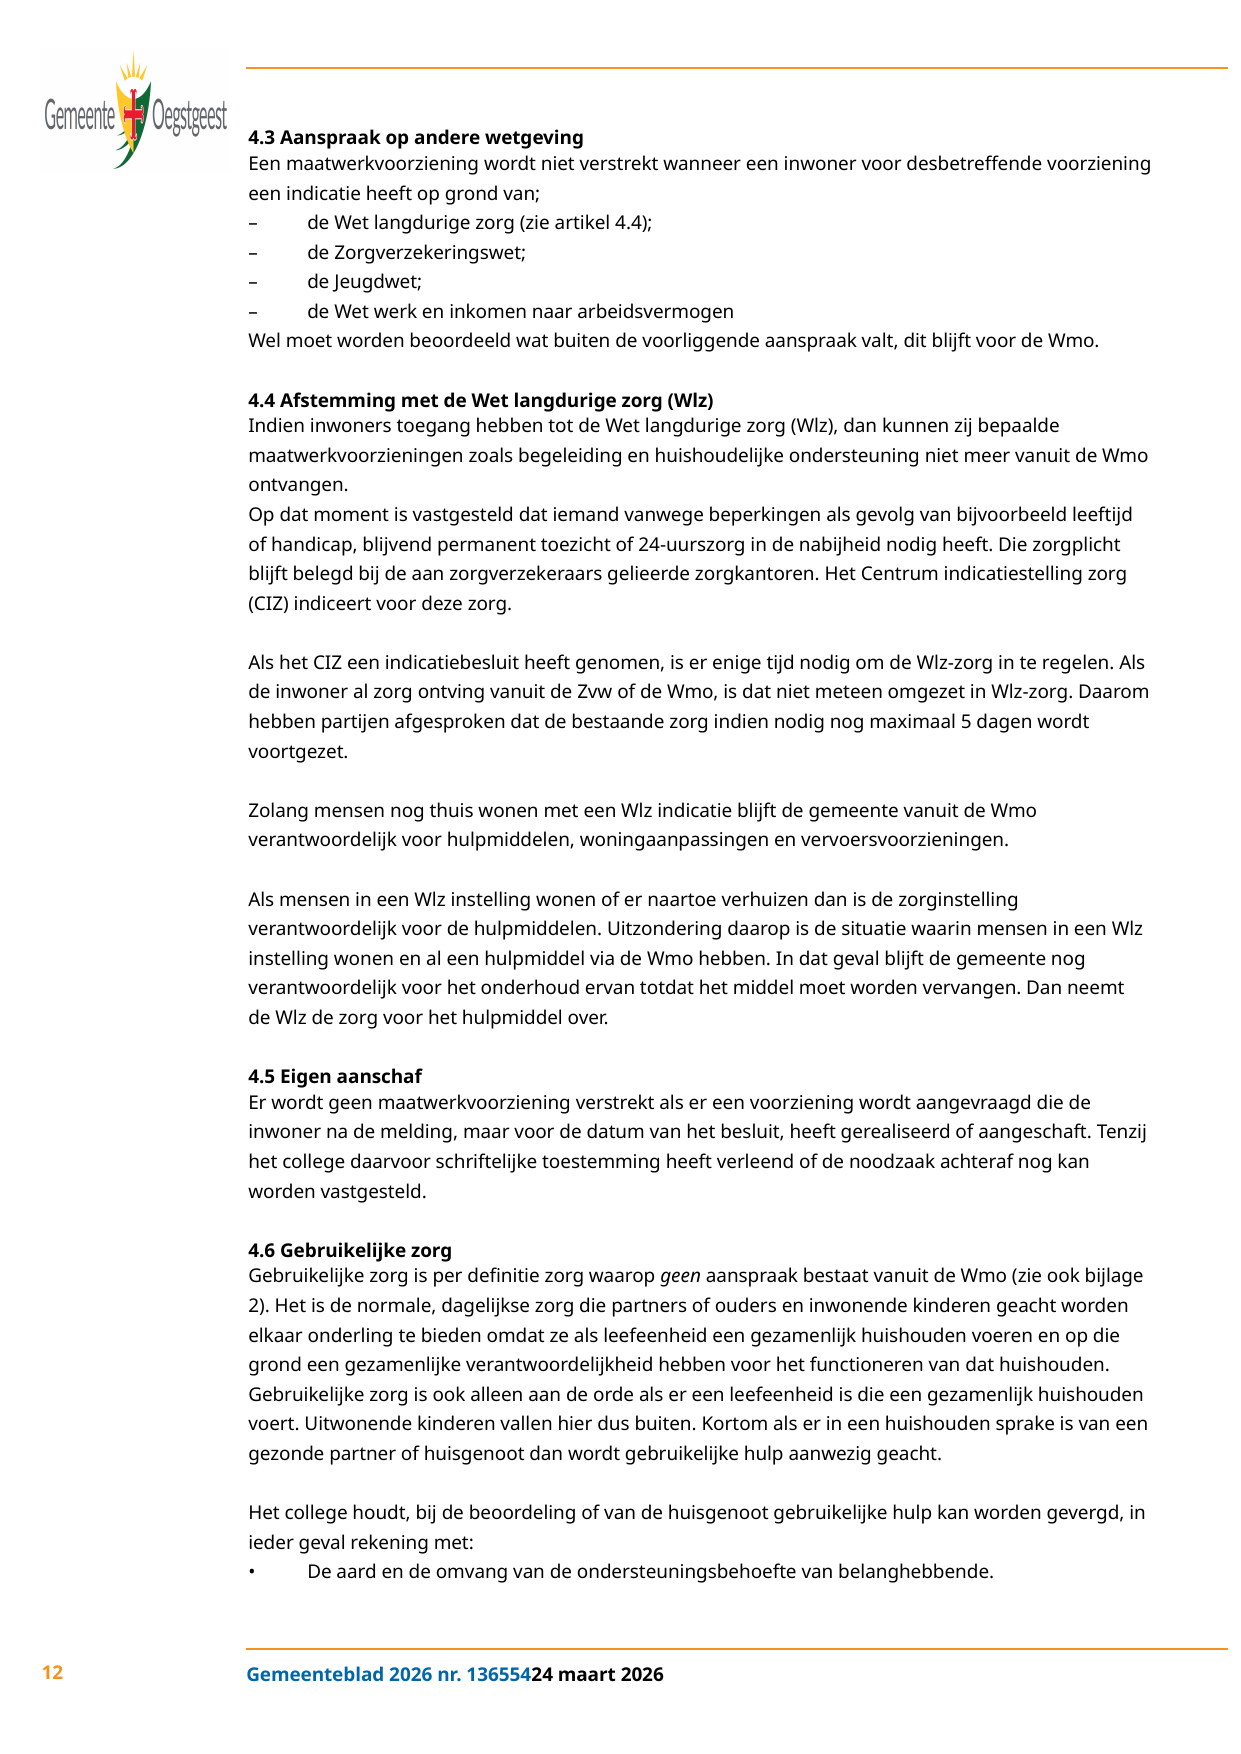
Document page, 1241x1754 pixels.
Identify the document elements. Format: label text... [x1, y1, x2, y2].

text 4.5 Eigen aanschaf [248, 1063, 1152, 1089]
text Indien inwoners toegang hebben tot de Wet langdurige zorg (Wlz), dan kunnen zij bepaalde maatwerkvoorzieningen zoals begeleiding en huishoudelijke ondersteuning niet meer vanuit de Wmo ontvangen. [248, 412, 1152, 497]
text Als het CIZ een indicatiebesluit heeft genomen, is er enige tijd nodig om de Wlz-zorg in te regelen. Als de inwoner al zorg ontving vanuit de Zvw of de Wmo, is dat niet meteen omgezet in Wlz-zorg. Daarom hebben partijen afgesproken dat de bestaande zorg indien nodig nog maximaal 5 dagen wordt voortgezet. [248, 649, 1152, 764]
text Een maatwerkvoorziening wordt niet verstrekt wanneer een inwoner voor desbetreffende voorziening een indicatie heeft op grond van; [248, 150, 1152, 205]
text 4.3 Aanspraak op andere wetgeving [248, 124, 1152, 150]
text Op dat moment is vastgesteld dat iemand vanwege beperkingen als gevolg van bijvoorbeeld leeftijd of handicap, blijvend permanent toezicht of 24-uurszorg in de nabijheid nodig heeft. Die zorgplicht blijft belegd bij de aan zorgverzekeraars gelieerde zorgkantoren. Het Centrum indicatiestelling zorg (CIZ) indiceert voor deze zorg. [248, 501, 1152, 616]
picture [41, 47, 231, 172]
text Wel moet worden beoordeeld wat buiten de voorliggende aanspraak valt, dit blijft voor de Wmo. [248, 328, 1152, 353]
text Zolang mensen nog thuis wonen met een Wlz indicatie blijft de gemeente vanuit de Wmo verantwoordelijk voor hulpmiddelen, woningaanpassingen en vervoersvoorzieningen. [248, 797, 1152, 852]
text Gebruikelijke zorg is per definitie zorg waarop geen aanspraak bestaat vanuit de Wmo (zie ook bijlage 2). Het is de normale, dagelijkse zorg die partners of ouders en inwonende kinderen geacht worden elkaar onderling te bieden omdat ze als leefeenheid een gezamenlijk huishouden voeren en op die grond een gezamenlijke verantwoordelijkheid hebben voor het functioneren van dat huishouden. Gebruikelijke zorg is ook alleen aan de orde als er een leefeenheid is die een gezamenlijk huishouden voert. Uitwonende kinderen vallen hier dus buiten. Kortom als er in een huishouden sprake is van een gezonde partner of huisgenoot dan wordt gebruikelijke hulp aanwezig geacht. [248, 1263, 1152, 1466]
text Als mensen in een Wlz instelling wonen of er naartoe verhuizen dan is de zorginstelling verantwoordelijk voor de hulpmiddelen. Uitzondering daarop is de situatie waarin mensen in een Wlz instelling wonen en al een hulpmiddel via de Wmo hebben. In dat geval blijft de gemeente nog verantwoordelijk voor het onderhoud ervan totdat het middel moet worden vervangen. Dan neemt de Wlz de zorg voor het hulpmiddel over. [248, 886, 1152, 1030]
list De aard en de omvang van de ondersteuningsbehoefte van belanghebbende. [248, 1558, 1152, 1584]
text Het college houdt, bij de beoordeling of van de huisgenoot gebruikelijke hulp kan worden gevergd, in ieder geval rekening met: [248, 1499, 1152, 1555]
text Er wordt geen maatwerkvoorziening verstrekt als er een voorziening wordt aangevraagd die de inwoner na de melding, maar voor de datum van het besluit, heeft gerealiseerd of aangeschaft. Tenzij het college daarvoor schriftelijke toestemming heeft verleend of de noodzaak achteraf nog kan worden vastgesteld. [248, 1089, 1152, 1203]
list de Wet werk en inkomen naar arbeidsvermogen [248, 298, 1152, 324]
list de Zorgverzekeringswet; [248, 239, 1152, 264]
text 4.4 Afstemming met de Wet langdurige zorg (Wlz) [248, 387, 1152, 412]
list de Jeugdwet; [248, 268, 1152, 294]
text 4.6 Gebruikelijke zorg [248, 1237, 1152, 1263]
list de Wet langdurige zorg (zie artikel 4.4); [248, 209, 1152, 235]
